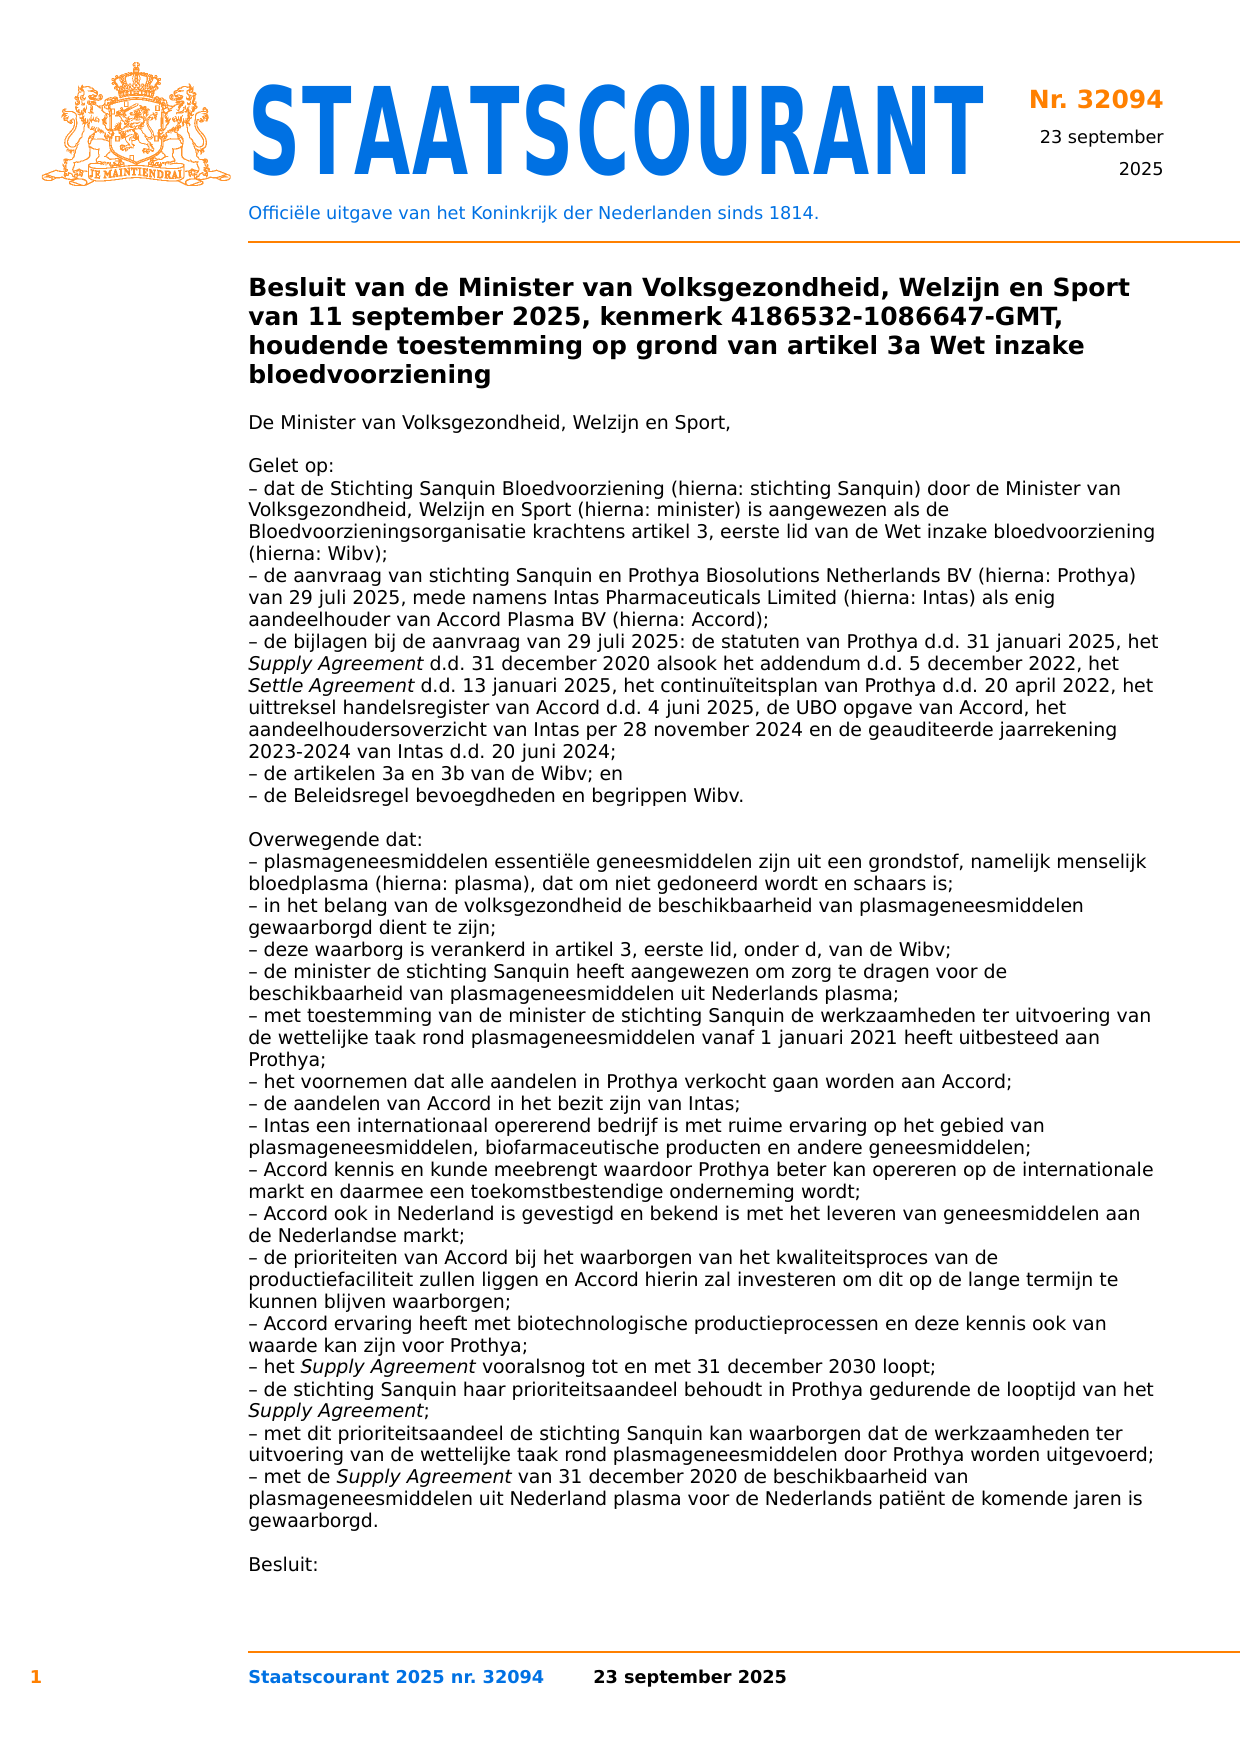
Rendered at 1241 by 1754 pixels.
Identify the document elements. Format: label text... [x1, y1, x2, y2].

text – Accord kennis en kunde meebrengt waardoor Prothya beter kan opereren op de internationale markt en daarmee een toekomstbestendige onderneming wordt; [248, 1159, 1163, 1203]
text – de aandelen van Accord in het bezit zijn van Intas; [248, 1093, 1163, 1115]
table_header STAATSCOURANT [248, 62, 998, 203]
text – met de Supply Agreement van 31 december 2020 de beschikbaarheid van plasmageneesmiddelen uit Nederland plasma voor de Nederlands patiënt de komende jaren is gewaarborgd. [248, 1466, 1163, 1532]
text – de stichting Sanquin haar prioriteitsaandeel behoudt in Prothya gedurende de looptijd van het Supply Agreement; [248, 1378, 1163, 1422]
text – de bijlagen bij de aanvraag van 29 juli 2025: de statuten van Prothya d.d. 31 januari 2025, het Supply Agreement d.d. 31 december 2020 alsook het addendum d.d. 5 december 2022, het Settle Agreement d.d. 13 januari 2025, het continuïteitsplan van Prothya d.d. 20 april 2022, het uittreksel handelsregister van Accord d.d. 4 juni 2025, de UBO opgave van Accord, het aandeelhoudersoverzicht van Intas per 28 november 2024 en de geauditeerde jaarrekening 2023-2024 van Intas d.d. 20 juni 2024; [248, 631, 1163, 763]
text – dat de Stichting Sanquin Bloedvoorziening (hierna: stichting Sanquin) door de Minister van Volksgezondheid, Welzijn en Sport (hierna: minister) is aangewezen als de Bloedvoorzieningsorganisatie krachtens artikel 3, eerste lid van de Wet inzake bloedvoorziening (hierna: Wibv); [248, 477, 1163, 565]
text – deze waarborg is verankerd in artikel 3, eerste lid, onder d, van de Wibv; [248, 939, 1163, 961]
table_header [25, 62, 248, 241]
text – de minister de stichting Sanquin heeft aangewezen om zorg te dragen voor de beschikbaarheid van plasmageneesmiddelen uit Nederlands plasma; [248, 961, 1163, 1005]
text – de prioriteiten van Accord bij het waarborgen van het kwaliteitsproces van de productiefaciliteit zullen liggen en Accord hierin zal investeren om dit op de lange termijn te kunnen blijven waarborgen; [248, 1247, 1163, 1312]
text De Minister van Volksgezondheid, Welzijn en Sport, [248, 412, 1163, 433]
text – de artikelen 3a en 3b van de Wibv; en [248, 763, 1163, 785]
text Gelet op: [248, 455, 1163, 477]
text – met toestemming van de minister de stichting Sanquin de werkzaamheden ter uitvoering van de wettelijke taak rond plasmageneesmiddelen vanaf 1 januari 2021 heeft uitbesteed aan Prothya; [248, 1005, 1163, 1071]
text – met dit prioriteitsaandeel de stichting Sanquin kan waarborgen dat de werkzaamheden ter uitvoering van de wettelijke taak rond plasmageneesmiddelen door Prothya worden uitgevoerd; [248, 1422, 1163, 1466]
table_header Nr. 32094 [998, 62, 1240, 121]
text – het Supply Agreement vooralsnog tot en met 31 december 2030 loopt; [248, 1356, 1163, 1378]
text – Intas een internationaal opererend bedrijf is met ruime ervaring op het gebied van plasmageneesmiddelen, biofarmaceutische producten en andere geneesmiddelen; [248, 1115, 1163, 1159]
picture [41, 62, 231, 186]
text – Accord ook in Nederland is gevestigd en bekend is met het leveren van geneesmiddelen aan de Nederlandse markt; [248, 1203, 1163, 1247]
text – plasmageneesmiddelen essentiële geneesmiddelen zijn uit een grondstof, namelijk menselijk bloedplasma (hierna: plasma), dat om niet gedoneerd wordt en schaars is; [248, 851, 1163, 895]
text – het voornemen dat alle aandelen in Prothya verkocht gaan worden aan Accord; [248, 1071, 1163, 1093]
table_cell 2025 [998, 153, 1240, 203]
text Overwegende dat: [248, 829, 1163, 851]
subtitle Besluit van de Minister van Volksgezondheid, Welzijn en Sport van 11 september 2025, kenmerk 4186532-1086647-GMT, houdende toestemming op grond van artikel 3a Wet inzake bloedvoorziening [248, 273, 1163, 390]
text – de aanvraag van stichting Sanquin en Prothya Biosolutions Netherlands BV (hierna: Prothya) van 29 juli 2025, mede namens Intas Pharmaceuticals Limited (hierna: Intas) als enig aandeelhouder van Accord Plasma BV (hierna: Accord); [248, 565, 1163, 631]
text – Accord ervaring heeft met biotechnologische productieprocessen en deze kennis ook van waarde kan zijn voor Prothya; [248, 1312, 1163, 1356]
table_cell Officiële uitgave van het Koninkrijk der Nederlanden sinds 1814. [248, 203, 1240, 241]
table_cell 23 september [998, 121, 1240, 153]
text – in het belang van de volksgezondheid de beschikbaarheid van plasmageneesmiddelen gewaarborgd dient te zijn; [248, 895, 1163, 939]
text Besluit: [248, 1554, 1163, 1576]
text – de Beleidsregel bevoegdheden en begrippen Wibv. [248, 785, 1163, 807]
